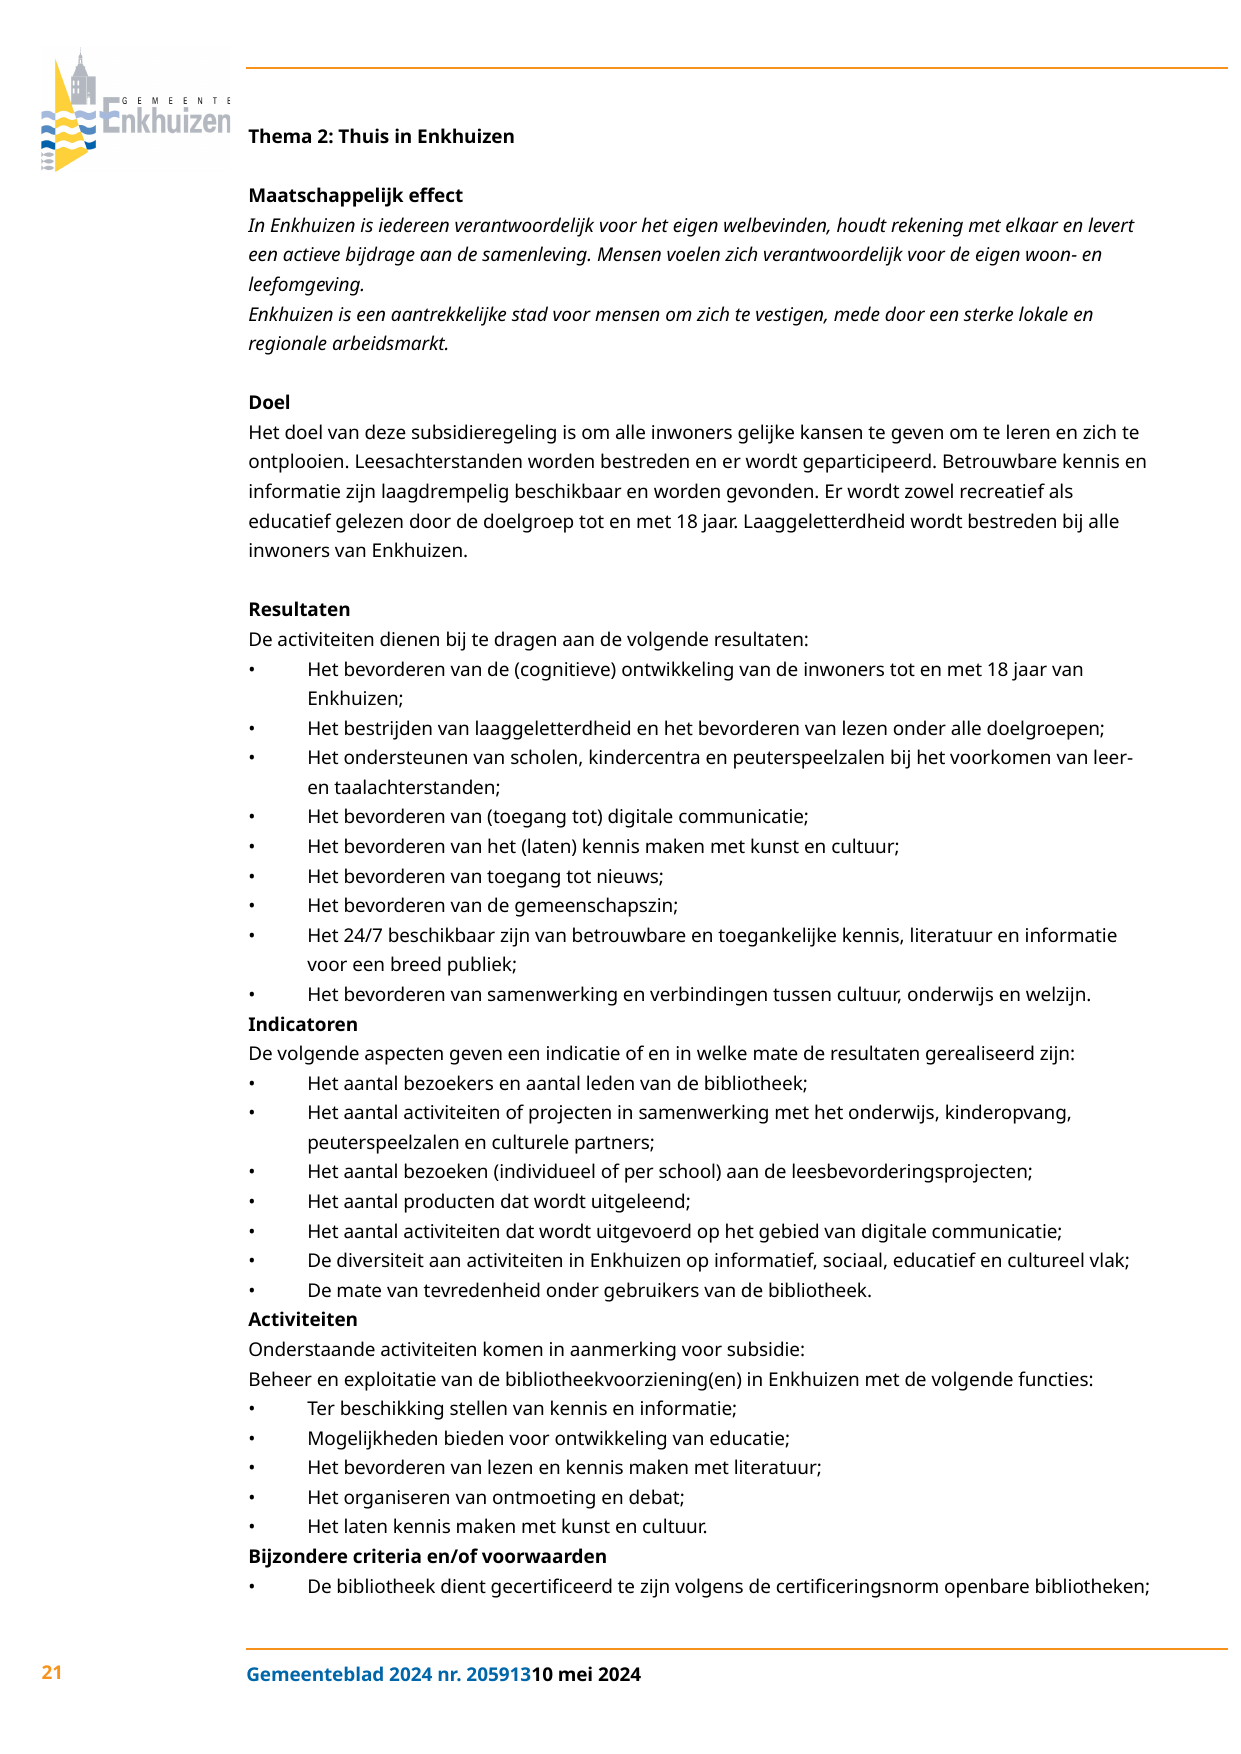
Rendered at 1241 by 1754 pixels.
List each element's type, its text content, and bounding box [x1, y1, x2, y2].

list Het bevorderen van de (cognitieve) ontwikkeling van de inwoners tot en met 18 jaar van Enkhuizen; [248, 656, 1152, 711]
text In Enkhuizen is iedereen verantwoordelijk voor het eigen welbevinden, houdt rekening met elkaar en levert een actieve bijdrage aan de samenleving. Mensen voelen zich verantwoordelijk voor de eigen woon- en leefomgeving. [248, 212, 1152, 297]
text Thema 2: Thuis in Enkhuizen [248, 123, 1152, 149]
list Het organiseren van ontmoeting en debat; [248, 1484, 1152, 1510]
text Doel [248, 389, 1152, 415]
list Ter beschikking stellen van kennis en informatie; [248, 1395, 1152, 1421]
list Het bevorderen van toegang tot nieuws; [248, 863, 1152, 888]
text Enkhuizen is een aantrekkelijke stad voor mensen om zich te vestigen, mede door een sterke lokale en regionale arbeidsmarkt. [248, 301, 1152, 356]
list Het 24/7 beschikbaar zijn van betrouwbare en toegankelijke kennis, literatuur en informatie voor een breed publiek; [248, 922, 1152, 977]
text Maatschappelijk effect [248, 182, 1152, 208]
list Het aantal activiteiten dat wordt uitgevoerd op het gebied van digitale communicatie; [248, 1218, 1152, 1243]
text Indicatoren [248, 1011, 1152, 1036]
list Het bevorderen van de gemeenschapszin; [248, 892, 1152, 918]
list Het bestrijden van laaggeletterdheid en het bevorderen van lezen onder alle doelgroepen; [248, 715, 1152, 741]
text Bijzondere criteria en/of voorwaarden [248, 1543, 1152, 1569]
text Het doel van deze subsidieregeling is om alle inwoners gelijke kansen te geven om te leren en zich te ontplooien. Leesachterstanden worden bestreden en er wordt geparticipeerd. Betrouwbare kennis en informatie zijn laagdrempelig beschikbaar en worden gevonden. Er wordt zowel recreatief als educatief gelezen door de doelgroep tot en met 18 jaar. Laaggeletterdheid wordt bestreden bij alle inwoners van Enkhuizen. [248, 419, 1152, 563]
list De bibliotheek dient gecertificeerd te zijn volgens de certificeringsnorm openbare bibliotheken; [248, 1573, 1152, 1598]
text Activiteiten [248, 1307, 1152, 1332]
list Het aantal activiteiten of projecten in samenwerking met het onderwijs, kinderopvang, peuterspeelzalen en culturele partners; [248, 1099, 1152, 1155]
list Het bevorderen van samenwerking en verbindingen tussen cultuur, onderwijs en welzijn. [248, 981, 1152, 1007]
text Beheer en exploitatie van de bibliotheekvoorziening(en) in Enkhuizen met de volgende functies: [248, 1366, 1152, 1391]
list De diversiteit aan activiteiten in Enkhuizen op informatief, sociaal, educatief en cultureel vlak; [248, 1247, 1152, 1273]
list Het bevorderen van (toegang tot) digitale communicatie; [248, 804, 1152, 829]
picture [41, 47, 231, 172]
list Het bevorderen van lezen en kennis maken met literatuur; [248, 1454, 1152, 1480]
list Het bevorderen van het (laten) kennis maken met kunst en cultuur; [248, 833, 1152, 859]
text Onderstaande activiteiten komen in aanmerking voor subsidie: [248, 1336, 1152, 1362]
list Het aantal bezoeken (individueel of per school) aan de leesbevorderingsprojecten; [248, 1159, 1152, 1184]
list Het aantal bezoekers en aantal leden van de bibliotheek; [248, 1070, 1152, 1096]
text Resultaten [248, 597, 1152, 622]
list Het ondersteunen van scholen, kindercentra en peuterspeelzalen bij het voorkomen van leer- en taalachterstanden; [248, 744, 1152, 800]
text De volgende aspecten geven een indicatie of en in welke mate de resultaten gerealiseerd zijn: [248, 1040, 1152, 1066]
list Het laten kennis maken met kunst en cultuur. [248, 1514, 1152, 1539]
text De activiteiten dienen bij te dragen aan de volgende resultaten: [248, 626, 1152, 652]
list Mogelijkheden bieden voor ontwikkeling van educatie; [248, 1425, 1152, 1451]
list De mate van tevredenheid onder gebruikers van de bibliotheek. [248, 1277, 1152, 1303]
list Het aantal producten dat wordt uitgeleend; [248, 1188, 1152, 1214]
